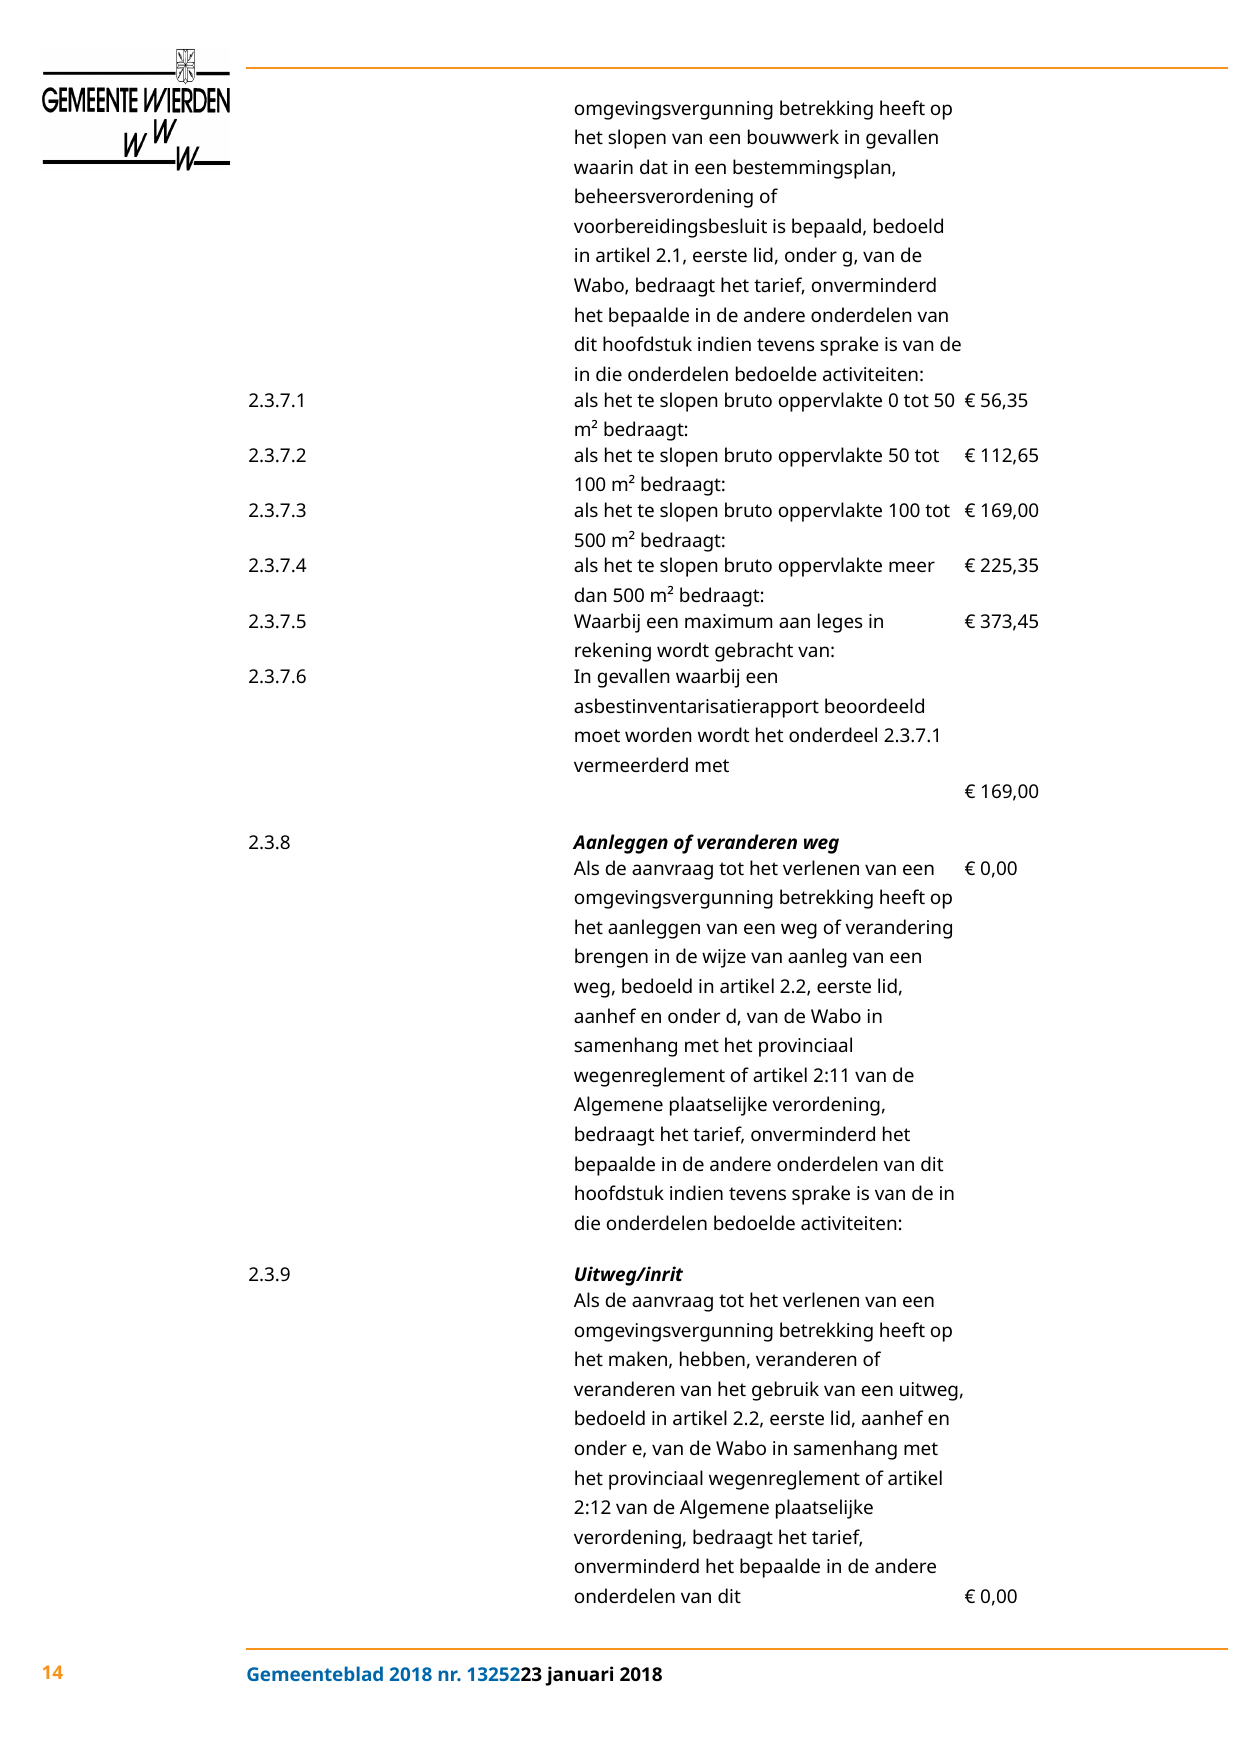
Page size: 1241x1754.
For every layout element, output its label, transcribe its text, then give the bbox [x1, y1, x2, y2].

table_cell [248, 95, 574, 387]
table_cell [574, 804, 964, 829]
table_cell € 225,35 [964, 553, 1152, 608]
table_cell 2.3.7.4 [248, 553, 574, 608]
table_cell € 0,00 [964, 855, 1152, 1236]
table_cell € 373,45 [964, 608, 1152, 663]
table_cell [964, 804, 1152, 829]
table_cell 2.3.7.2 [248, 442, 574, 497]
table_cell € 169,00 [964, 778, 1152, 803]
table_cell als het te slopen bruto oppervlakte 50 tot 100 m² bedraagt: [574, 442, 964, 497]
table_cell [248, 778, 574, 803]
table_cell als het te slopen bruto oppervlakte 0 tot 50 m² bedraagt: [574, 387, 964, 442]
table_cell 2.3.7.3 [248, 498, 574, 553]
table_cell [964, 663, 1152, 778]
table_cell [248, 804, 574, 829]
table_cell € 112,65 [964, 442, 1152, 497]
table_cell Aanleggen of veranderen weg [574, 829, 964, 855]
table_cell [574, 1236, 964, 1261]
table_cell als het te slopen bruto oppervlakte meer dan 500 m² bedraagt: [574, 553, 964, 608]
table_cell Uitweg/inrit [574, 1261, 964, 1287]
table_cell 2.3.7.5 [248, 608, 574, 663]
table_cell € 0,00 [964, 1287, 1152, 1609]
table_cell [964, 1236, 1152, 1261]
table_cell [964, 95, 1152, 387]
table_cell Waarbij een maximum aan leges in rekening wordt gebracht van: [574, 608, 964, 663]
table_cell 2.3.7.6 [248, 663, 574, 778]
table_cell In gevallen waarbij een asbestinventarisatierapport beoordeeld moet worden wordt het onderdeel 2.3.7.1 vermeerderd met [574, 663, 964, 778]
table_cell € 56,35 [964, 387, 1152, 442]
table_cell [248, 855, 574, 1236]
table_cell omgevingsvergunning betrekking heeft op het slopen van een bouwwerk in gevallen waarin dat in een bestemmingsplan, beheersverordening of voorbereidingsbesluit is bepaald, bedoeld in artikel 2.1, eerste lid, onder g, van de Wabo, bedraagt het tarief, onverminderd het bepaalde in de andere onderdelen van dit hoofdstuk indien tevens sprake is van de in die onderdelen bedoelde activiteiten: [574, 95, 964, 387]
table_cell € 169,00 [964, 498, 1152, 553]
table_cell 2.3.8 [248, 829, 574, 855]
table_cell [964, 829, 1152, 855]
table_cell [248, 1287, 574, 1609]
table_cell Als de aanvraag tot het verlenen van een omgevingsvergunning betrekking heeft op het maken, hebben, veranderen of veranderen van het gebruik van een uitweg, bedoeld in artikel 2.2, eerste lid, aanhef en onder e, van de Wabo in samenhang met het provinciaal wegenreglement of artikel 2:12 van de Algemene plaatselijke verordening, bedraagt het tarief, onverminderd het bepaalde in de andere onderdelen van dit [574, 1287, 964, 1609]
table_cell 2.3.9 [248, 1261, 574, 1287]
table_cell 2.3.7.1 [248, 387, 574, 442]
table_cell als het te slopen bruto oppervlakte 100 tot 500 m² bedraagt: [574, 498, 964, 553]
table_cell Als de aanvraag tot het verlenen van een omgevingsvergunning betrekking heeft op het aanleggen van een weg of verandering brengen in de wijze van aanleg van een weg, bedoeld in artikel 2.2, eerste lid, aanhef en onder d, van de Wabo in samenhang met het provinciaal wegenreglement of artikel 2:11 van de Algemene plaatselijke verordening, bedraagt het tarief, onverminderd het bepaalde in de andere onderdelen van dit hoofdstuk indien tevens sprake is van de in die onderdelen bedoelde activiteiten: [574, 855, 964, 1236]
picture [41, 47, 231, 172]
table_cell [574, 778, 964, 803]
table_cell [964, 1261, 1152, 1287]
table_cell [248, 1236, 574, 1261]
